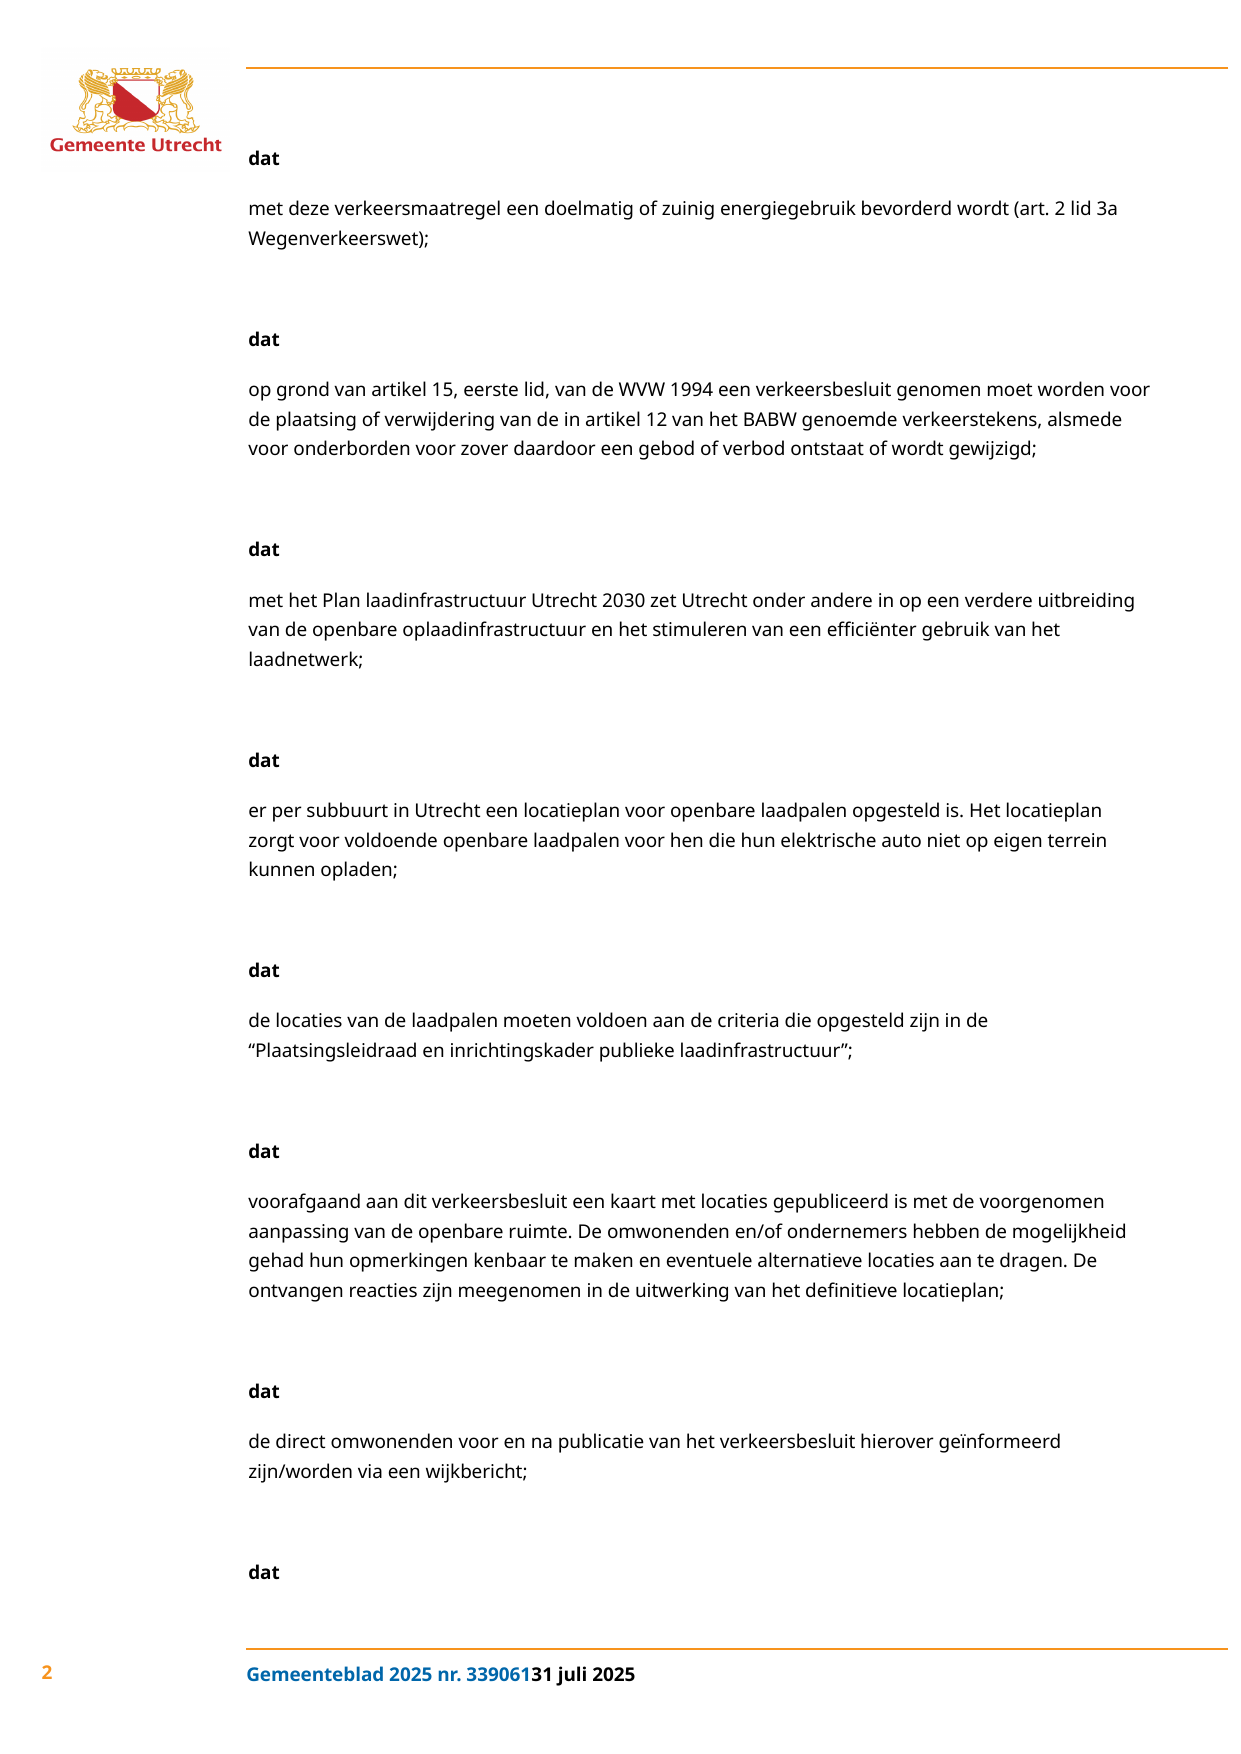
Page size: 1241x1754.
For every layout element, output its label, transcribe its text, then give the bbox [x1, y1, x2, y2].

text dat [248, 747, 1152, 773]
text dat [248, 1138, 1152, 1164]
text met het Plan laadinfrastructuur Utrecht 2030 zet Utrecht onder andere in op een verdere uitbreiding van de openbare oplaadinfrastructuur en het stimuleren van een efficiënter gebruik van het laadnetwerk; [248, 587, 1152, 672]
text dat [248, 536, 1152, 562]
text dat [248, 1559, 1152, 1585]
text de locaties van de laadpalen moeten voldoen aan de criteria die opgesteld zijn in de “Plaatsingsleidraad en inrichtingskader publieke laadinfrastructuur”; [248, 1008, 1152, 1063]
text dat [248, 957, 1152, 983]
text dat [248, 326, 1152, 352]
text met deze verkeersmaatregel een doelmatig of zuinig energiegebruik bevorderd wordt (art. 2 lid 3a Wegenverkeerswet); [248, 196, 1152, 251]
text op grond van artikel 15, eerste lid, van de WVW 1994 een verkeersbesluit genomen moet worden voor de plaatsing of verwijdering van de in artikel 12 van het BABW genoemde verkeerstekens, alsmede voor onderborden voor zover daardoor een gebod of verbod ontstaat of wordt gewijzigd; [248, 376, 1152, 461]
text voorafgaand aan dit verkeersbesluit een kaart met locaties gepubliceerd is met de voorgenomen aanpassing van de openbare ruimte. De omwonenden en/of ondernemers hebben de mogelijkheid gehad hun opmerkingen kenbaar te maken en eventuele alternatieve locaties aan te dragen. De ontvangen reacties zijn meegenomen in de uitwerking van het definitieve locatieplan; [248, 1188, 1152, 1303]
text de direct omwonenden voor en na publicatie van het verkeersbesluit hierover geïnformeerd zijn/worden via een wijkbericht; [248, 1428, 1152, 1484]
text dat [248, 145, 1152, 171]
text dat [248, 1378, 1152, 1404]
text er per subbuurt in Utrecht een locatieplan voor openbare laadpalen opgesteld is. Het locatieplan zorgt voor voldoende openbare laadpalen voor hen die hun elektrische auto niet op eigen terrein kunnen opladen; [248, 797, 1152, 882]
picture [41, 47, 231, 172]
